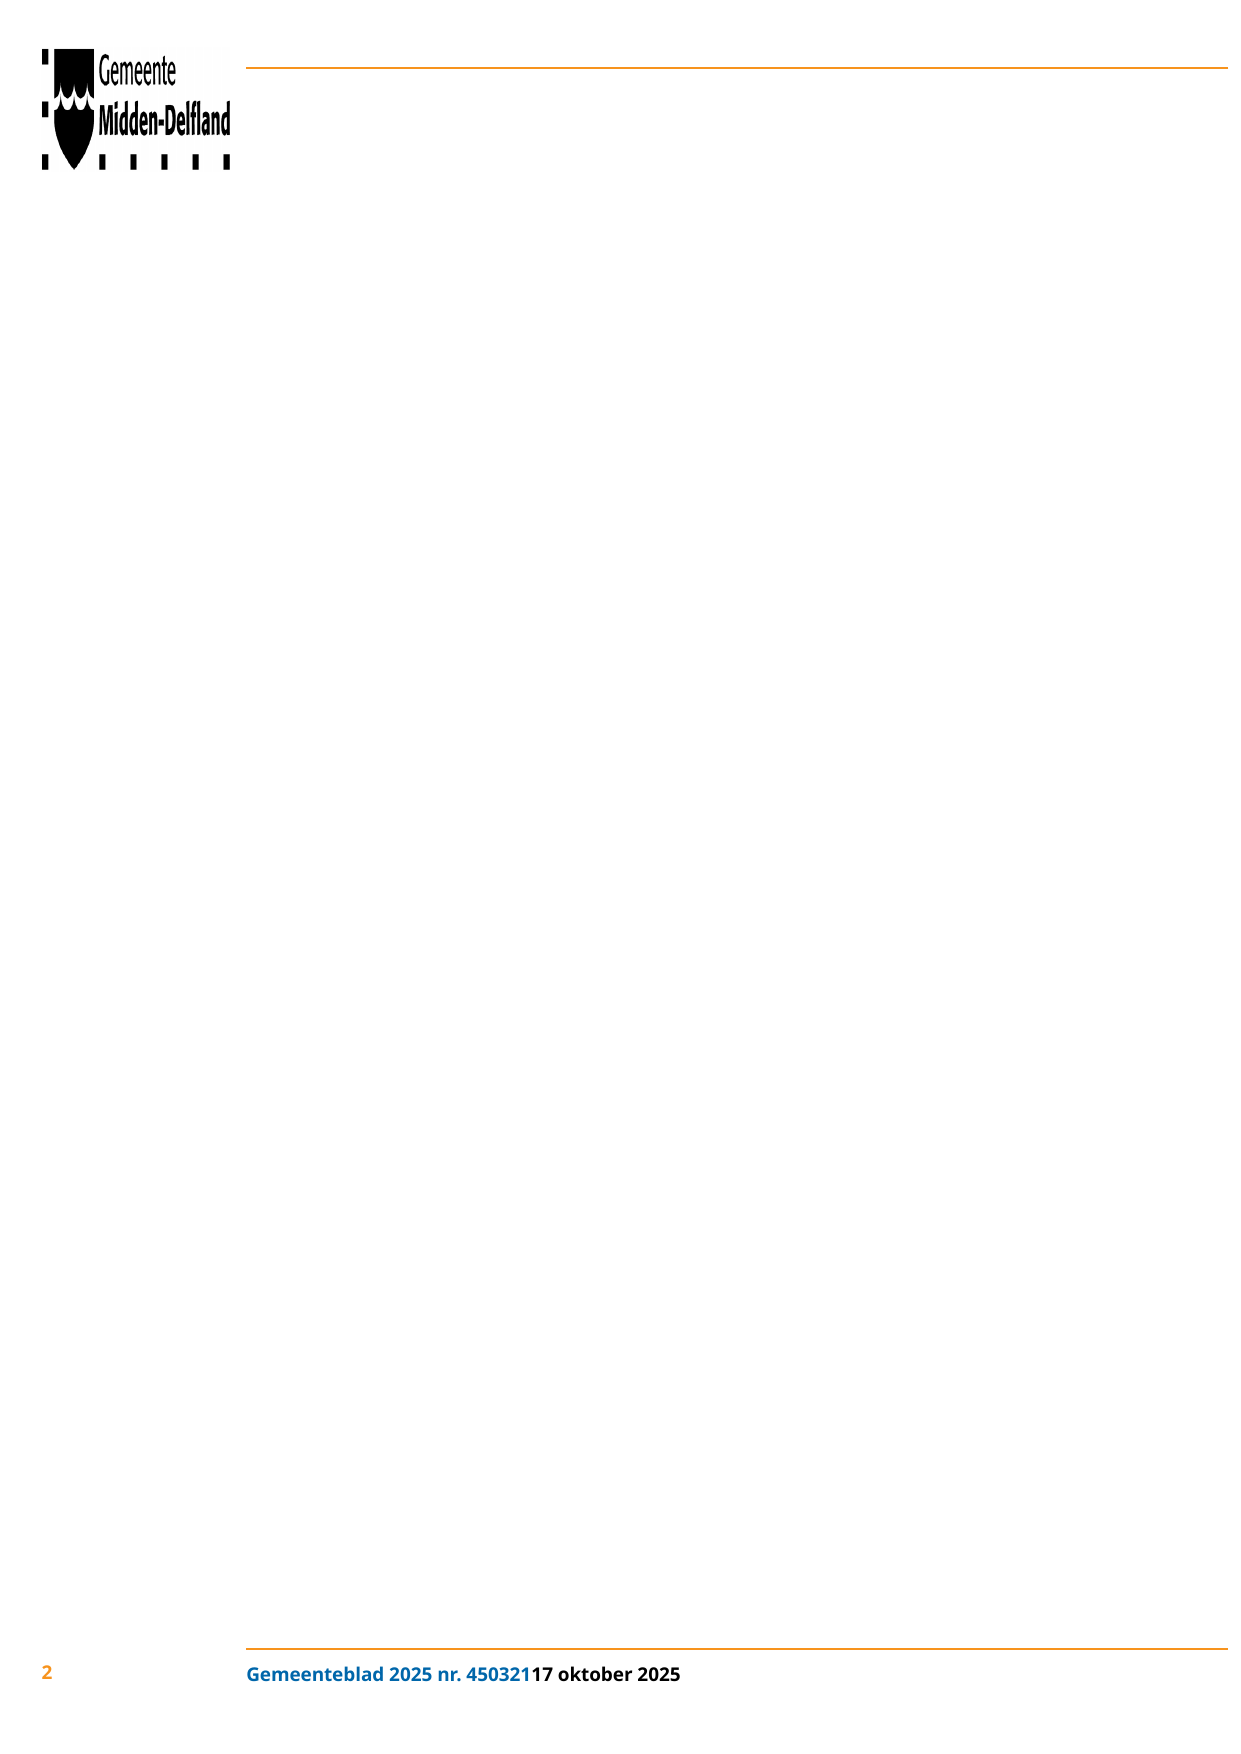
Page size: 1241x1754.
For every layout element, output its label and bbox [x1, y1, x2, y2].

picture [41, 47, 231, 172]
